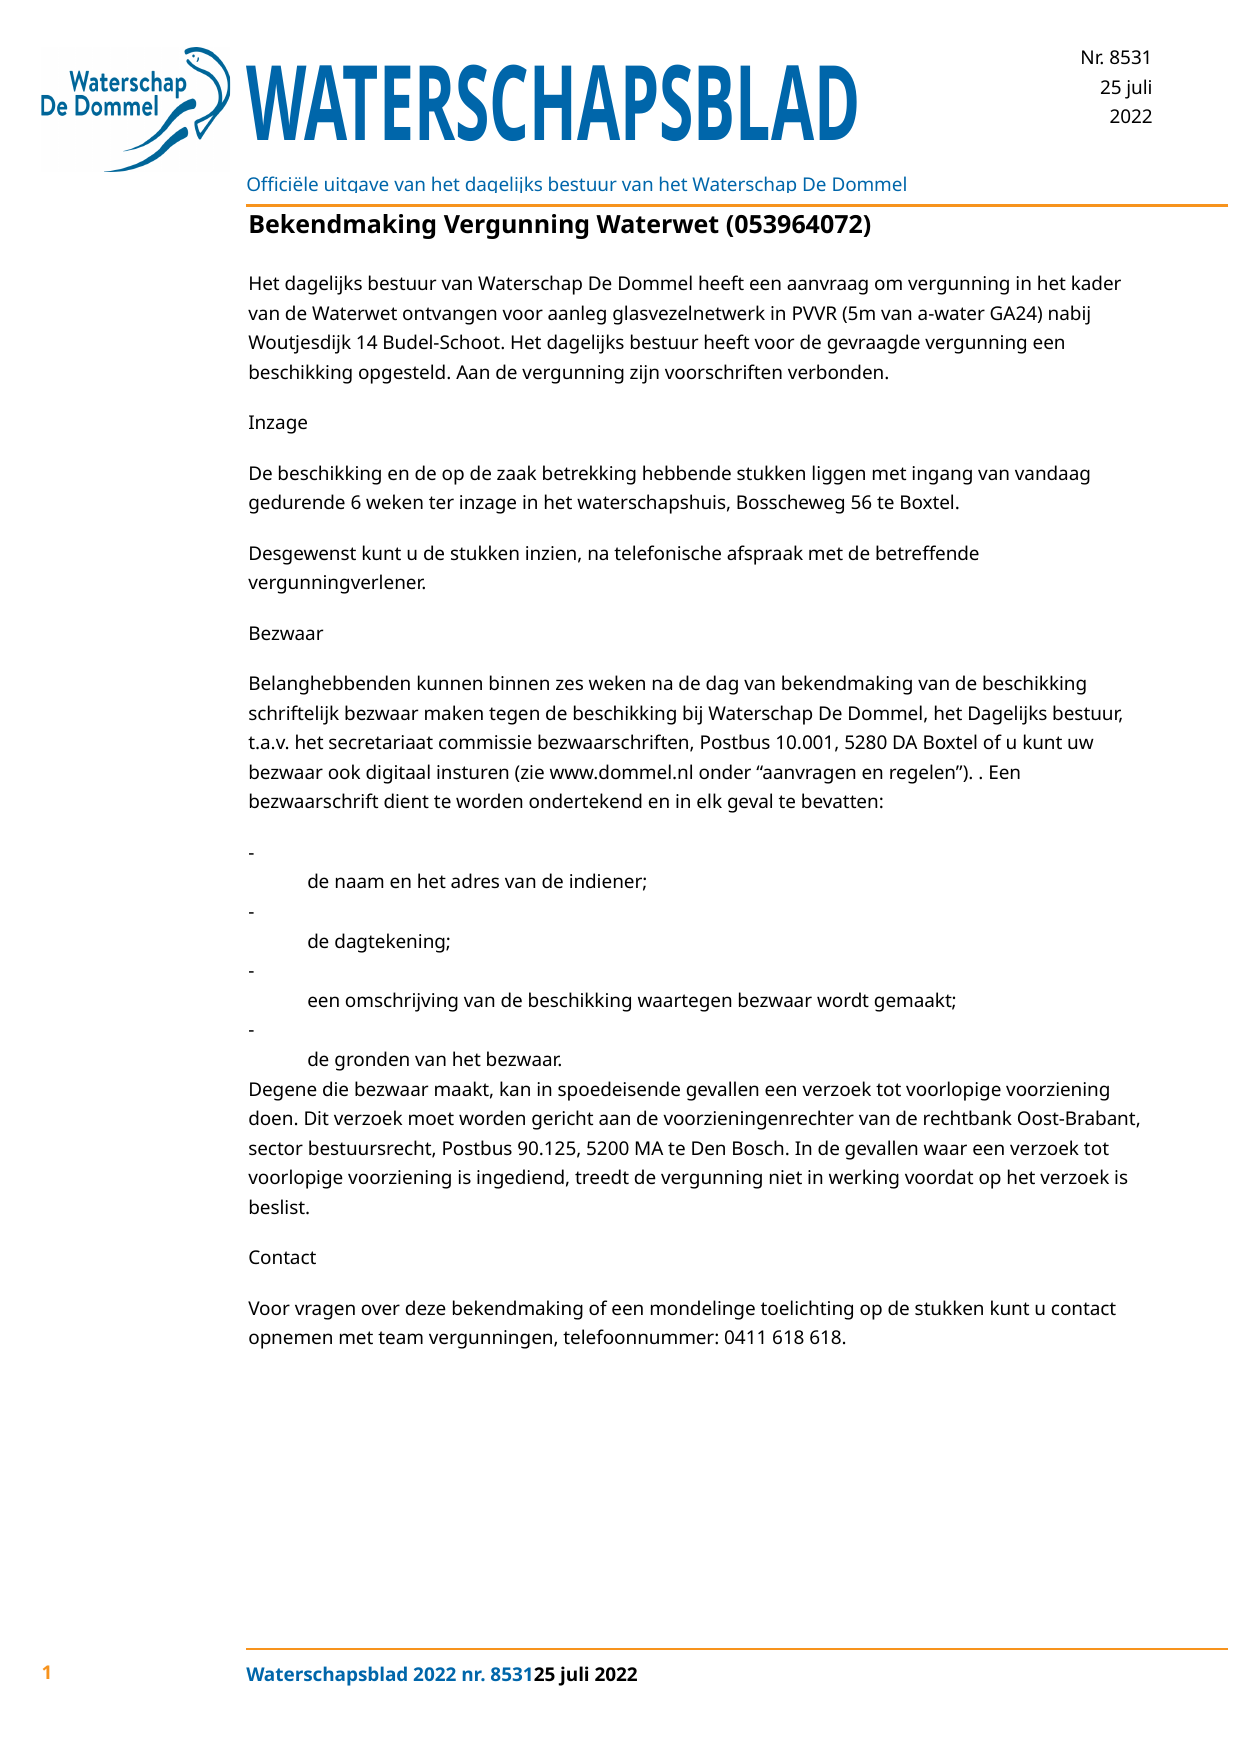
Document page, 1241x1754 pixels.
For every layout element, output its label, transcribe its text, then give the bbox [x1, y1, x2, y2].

list de gronden van het bezwaar. [248, 1046, 1152, 1072]
picture [204, 47, 231, 76]
text Degene die bezwaar maakt, kan in spoedeisende gevallen een verzoek tot voorlopige voorziening doen. Dit verzoek moet worden gericht aan de voorzieningenrechter van de rechtbank Oost-Brabant, sector bestuursrecht, Postbus 90.125, 5200 MA te Den Bosch. In de gevallen waar een verzoek tot voorlopige voorziening is ingediend, treedt de vergunning niet in werking voordat op het verzoek is beslist. [248, 1076, 1152, 1220]
list een omschrijving van de beschikking waartegen bezwaar wordt gemaakt; [248, 987, 1152, 1013]
picture [198, 118, 210, 131]
text Bezwaar [248, 620, 1152, 646]
list de dagtekening; [248, 928, 1152, 953]
text Desgewenst kunt u de stukken inzien, na telefonische afspraak met de betreffende vergunningverlener. [248, 540, 1152, 595]
text Inzage [248, 409, 1152, 435]
text Contact [248, 1244, 1152, 1270]
text Voor vragen over deze bekendmaking of een mondelinge toelichting op de stukken kunt u contact opnemen met team vergunningen, telefoonnummer: 0411 618 618. [248, 1295, 1152, 1350]
text De beschikking en de op de zaak betrekking hebbende stukken liggen met ingang van vandaag gedurende 6 weken ter inzage in het waterschapshuis, Bosscheweg 56 te Boxtel. [248, 460, 1152, 515]
list de naam en het adres van de indiener; [248, 869, 1152, 894]
text Belanghebbenden kunnen binnen zes weken na de dag van bekendmaking van de beschikking schriftelijk bezwaar maken tegen de beschikking bij Waterschap De Dommel, het Dagelijks bestuur, t.a.v. het secretariaat commissie bezwaarschriften, Postbus 10.001, 5280 DA Boxtel of u kunt uw bezwaar ook digitaal insturen (zie www.dommel.nl onder “aanvragen en regelen”). . Een bezwaarschrift dient te worden ondertekend en in elk geval te bevatten: [248, 670, 1152, 814]
text Bekendmaking Vergunning Waterwet (053964072) [248, 207, 1152, 241]
picture [41, 47, 231, 172]
text Het dagelijks bestuur van Waterschap De Dommel heeft een aanvraag om vergunning in het kader van de Waterwet ontvangen voor aanleg glasvezelnetwerk in PVVR (5m van a-water GA24) nabij Woutjesdijk 14 Budel-Schoot. Het dagelijks bestuur heeft voor de gevraagde vergunning een beschikking opgesteld. Aan de vergunning zijn voorschriften verbonden. [248, 270, 1152, 385]
picture [45, 99, 51, 111]
